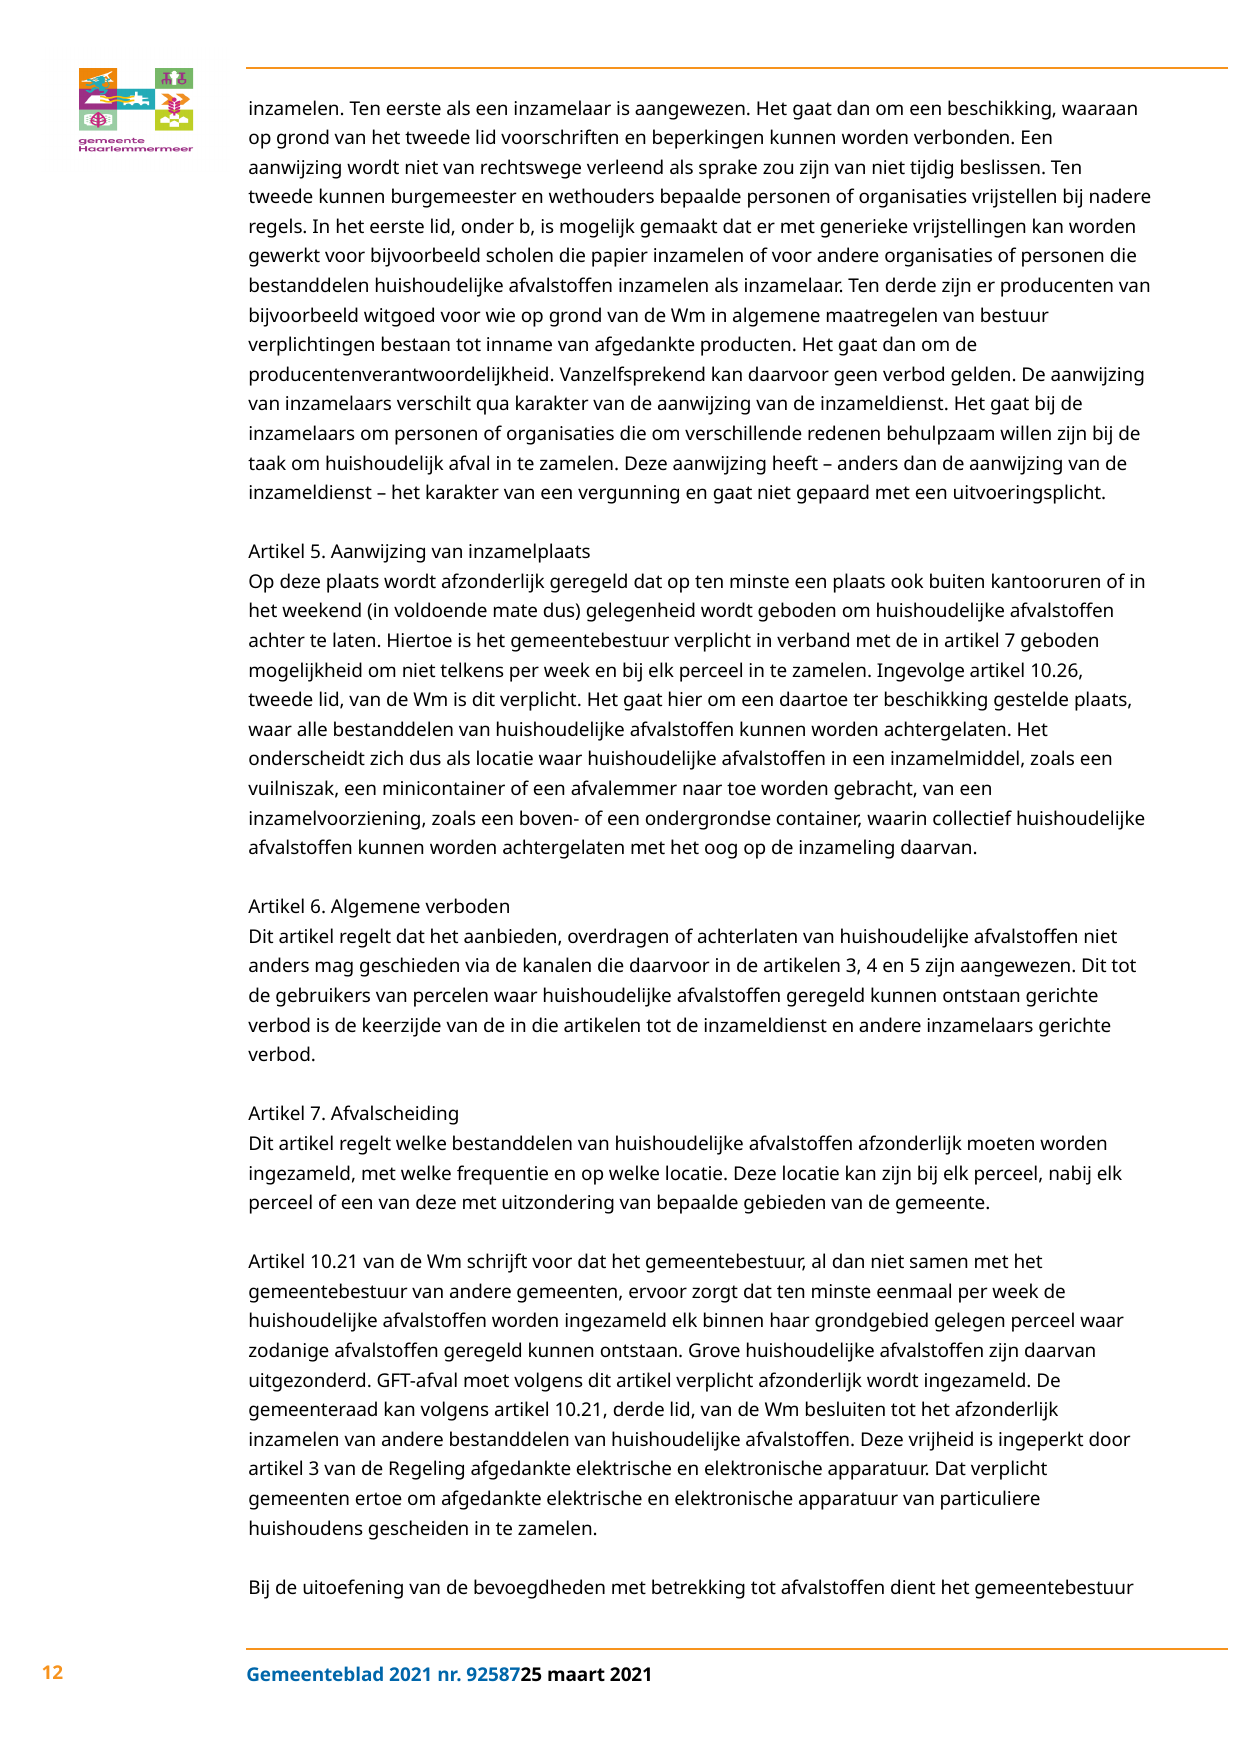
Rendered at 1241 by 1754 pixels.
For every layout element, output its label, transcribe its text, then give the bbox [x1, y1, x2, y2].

picture [41, 47, 231, 172]
text Op deze plaats wordt afzonderlijk geregeld dat op ten minste een plaats ook buiten kantooruren of in het weekend (in voldoende mate dus) gelegenheid wordt geboden om huishoudelijke afvalstoffen achter te laten. Hiertoe is het gemeentebestuur verplicht in verband met de in artikel 7 geboden mogelijkheid om niet telkens per week en bij elk perceel in te zamelen. Ingevolge artikel 10.26, tweede lid, van de Wm is dit verplicht. Het gaat hier om een daartoe ter beschikking gestelde plaats, waar alle bestanddelen van huishoudelijke afvalstoffen kunnen worden achtergelaten. Het onderscheidt zich dus als locatie waar huishoudelijke afvalstoffen in een inzamelmiddel, zoals een vuilniszak, een minicontainer of een afvalemmer naar toe worden gebracht, van een inzamelvoorziening, zoals een boven- of een ondergrondse container, waarin collectief huishoudelijke afvalstoffen kunnen worden achtergelaten met het oog op de inzameling daarvan. [248, 568, 1152, 860]
text Artikel 6. Algemene verboden [248, 893, 1152, 919]
text Artikel 5. Aanwijzing van inzamelplaats [248, 538, 1152, 564]
text inzamelen. Ten eerste als een inzamelaar is aangewezen. Het gaat dan om een beschikking, waaraan op grond van het tweede lid voorschriften en beperkingen kunnen worden verbonden. Een aanwijzing wordt niet van rechtswege verleend als sprake zou zijn van niet tijdig beslissen. Ten tweede kunnen burgemeester en wethouders bepaalde personen of organisaties vrijstellen bij nadere regels. In het eerste lid, onder b, is mogelijk gemaakt dat er met generieke vrijstellingen kan worden gewerkt voor bijvoorbeeld scholen die papier inzamelen of voor andere organisaties of personen die bestanddelen huishoudelijke afvalstoffen inzamelen als inzamelaar. Ten derde zijn er producenten van bijvoorbeeld witgoed voor wie op grond van de Wm in algemene maatregelen van bestuur verplichtingen bestaan tot inname van afgedankte producten. Het gaat dan om de producentenverantwoordelijkheid. Vanzelfsprekend kan daarvoor geen verbod gelden. De aanwijzing van inzamelaars verschilt qua karakter van de aanwijzing van de inzameldienst. Het gaat bij de inzamelaars om personen of organisaties die om verschillende redenen behulpzaam willen zijn bij de taak om huishoudelijk afval in te zamelen. Deze aanwijzing heeft – anders dan de aanwijzing van de inzameldienst – het karakter van een vergunning en gaat niet gepaard met een uitvoeringsplicht. [248, 95, 1152, 505]
text Artikel 10.21 van de Wm schrijft voor dat het gemeentebestuur, al dan niet samen met het gemeentebestuur van andere gemeenten, ervoor zorgt dat ten minste eenmaal per week de huishoudelijke afvalstoffen worden ingezameld elk binnen haar grondgebied gelegen perceel waar zodanige afvalstoffen geregeld kunnen ontstaan. Grove huishoudelijke afvalstoffen zijn daarvan uitgezonderd. GFT-afval moet volgens dit artikel verplicht afzonderlijk wordt ingezameld. De gemeenteraad kan volgens artikel 10.21, derde lid, van de Wm besluiten tot het afzonderlijk inzamelen van andere bestanddelen van huishoudelijke afvalstoffen. Deze vrijheid is ingeperkt door artikel 3 van de Regeling afgedankte elektrische en elektronische apparatuur. Dat verplicht gemeenten ertoe om afgedankte elektrische en elektronische apparatuur van particuliere huishoudens gescheiden in te zamelen. [248, 1248, 1152, 1541]
text Dit artikel regelt welke bestanddelen van huishoudelijke afvalstoffen afzonderlijk moeten worden ingezameld, met welke frequentie en op welke locatie. Deze locatie kan zijn bij elk perceel, nabij elk perceel of een van deze met uitzondering van bepaalde gebieden van de gemeente. [248, 1130, 1152, 1215]
text Artikel 7. Afvalscheiding [248, 1101, 1152, 1126]
text Dit artikel regelt dat het aanbieden, overdragen of achterlaten van huishoudelijke afvalstoffen niet anders mag geschieden via de kanalen die daarvoor in de artikelen 3, 4 en 5 zijn aangewezen. Dit tot de gebruikers van percelen waar huishoudelijke afvalstoffen geregeld kunnen ontstaan gerichte verbod is de keerzijde van de in die artikelen tot de inzameldienst en andere inzamelaars gerichte verbod. [248, 923, 1152, 1067]
text Bij de uitoefening van de bevoegdheden met betrekking tot afvalstoffen dient het gemeentebestuur [248, 1574, 1152, 1600]
